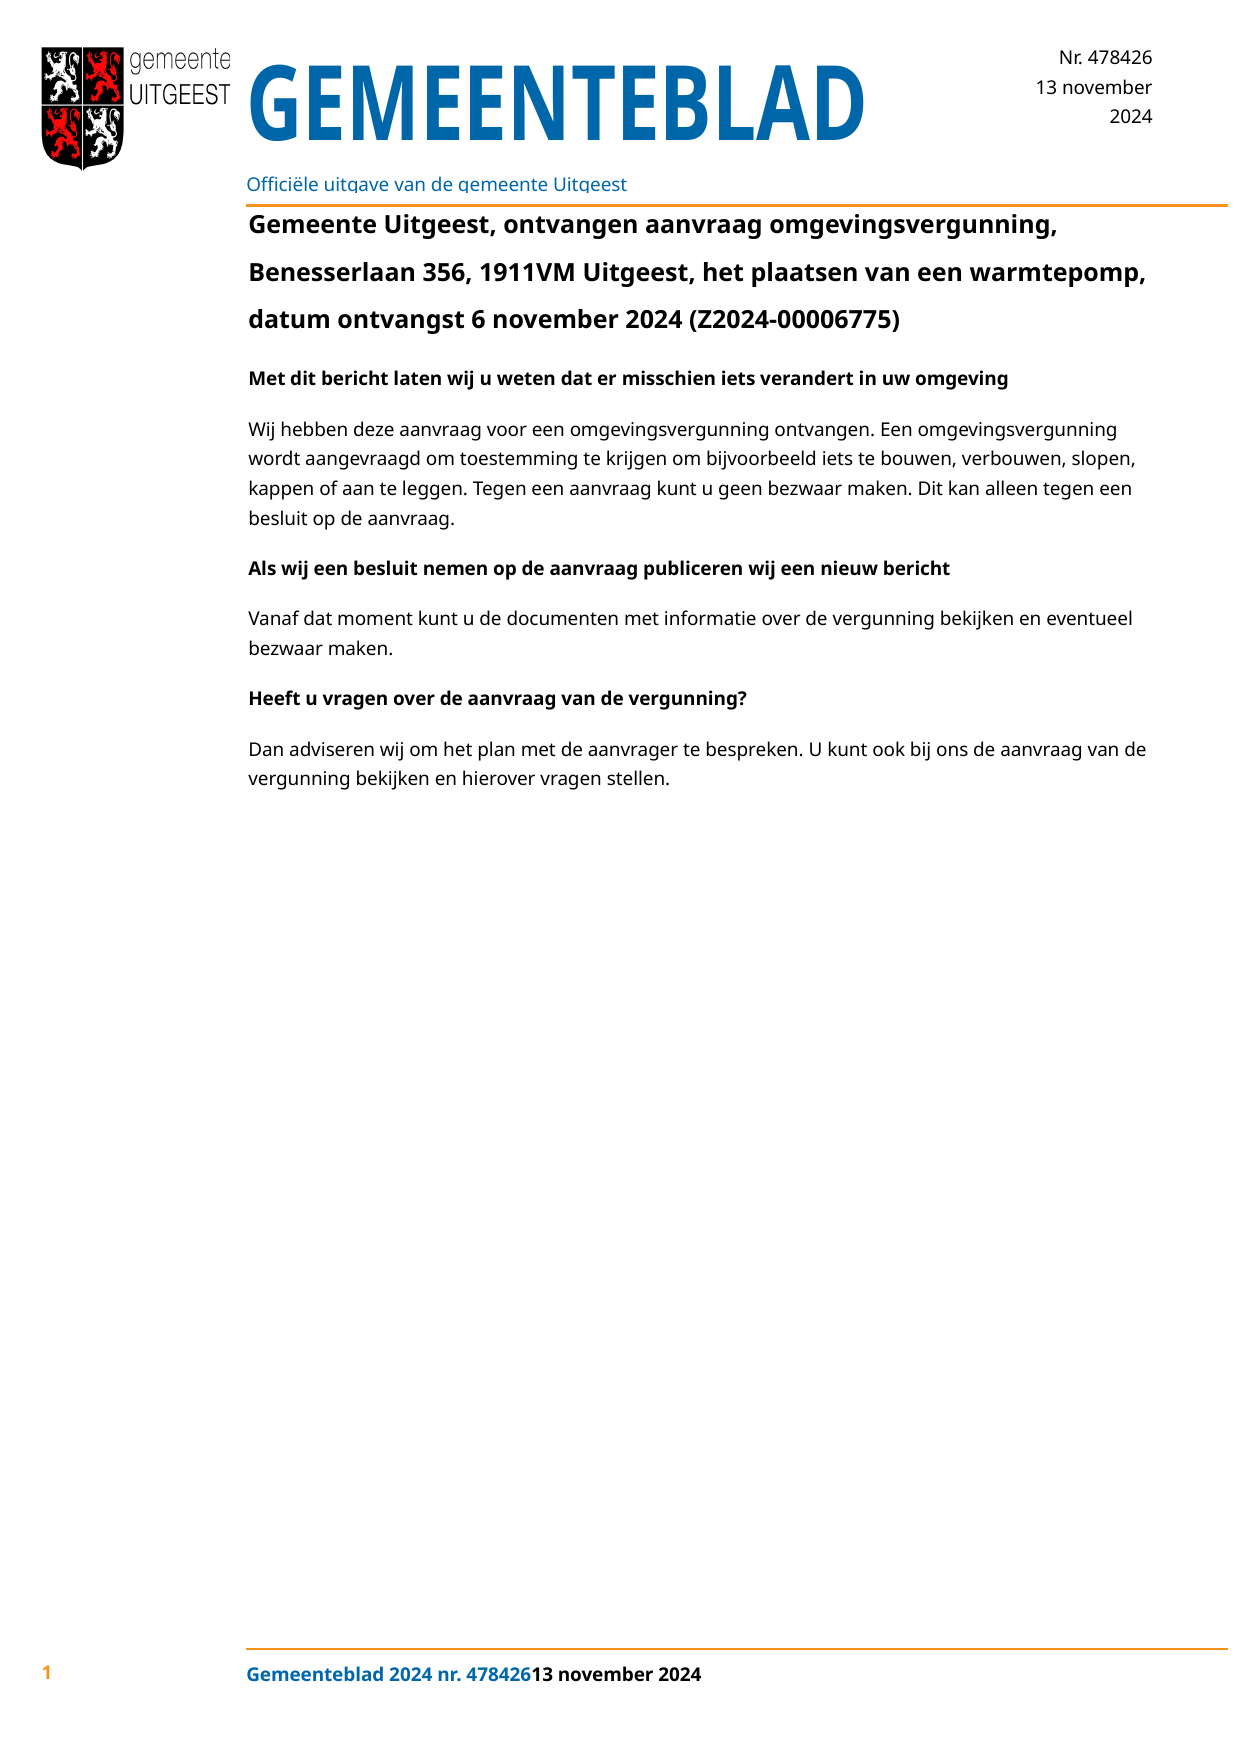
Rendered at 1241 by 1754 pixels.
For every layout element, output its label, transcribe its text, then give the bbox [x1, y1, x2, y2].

text Dan adviseren wij om het plan met de aanvrager te bespreken. U kunt ook bij ons de aanvraag van de vergunning bekijken en hierover vragen stellen. [248, 736, 1152, 791]
text Heeft u vragen over de aanvraag van de vergunning? [248, 686, 1152, 711]
text Gemeente Uitgeest, ontvangen aanvraag omgevingsvergunning, Benesserlaan 356, 1911VM Uitgeest, het plaatsen van een warmtepomp, datum ontvangst 6 november 2024 (Z2024-00006775) [248, 207, 1152, 336]
text Met dit bericht laten wij u weten dat er misschien iets verandert in uw omgeving [248, 366, 1152, 391]
text Wij hebben deze aanvraag voor een omgevingsvergunning ontvangen. Een omgevingsvergunning wordt aangevraagd om toestemming te krijgen om bijvoorbeeld iets te bouwen, verbouwen, slopen, kappen of aan te leggen. Tegen een aanvraag kunt u geen bezwaar maken. Dit kan alleen tegen een besluit op de aanvraag. [248, 416, 1152, 530]
picture [41, 47, 231, 172]
text Als wij een besluit nemen op de aanvraag publiceren wij een nieuw bericht [248, 555, 1152, 581]
text Vanaf dat moment kunt u de documenten met informatie over de vergunning bekijken en eventueel bezwaar maken. [248, 606, 1152, 661]
